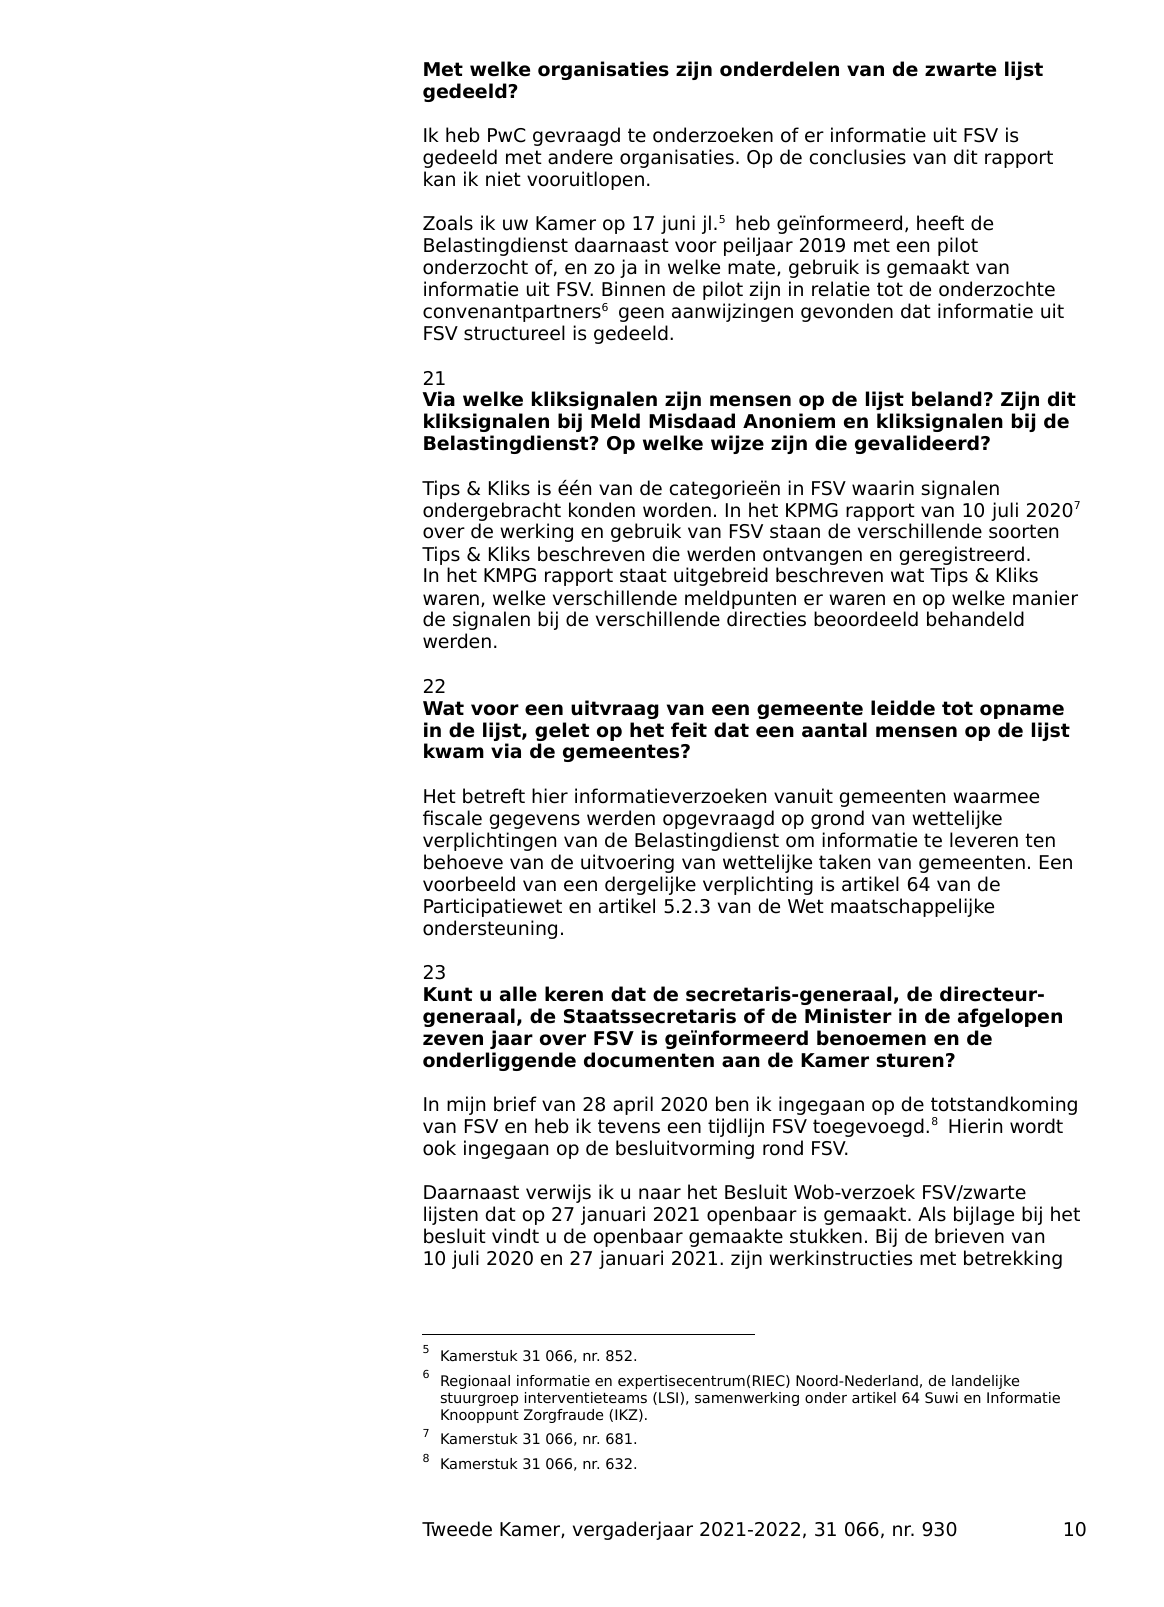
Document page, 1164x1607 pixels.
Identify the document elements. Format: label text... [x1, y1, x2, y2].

text Daarnaast verwijs ik u naar het Besluit Wob-verzoek FSV/zwarte lijsten dat op 27 januari 2021 openbaar is gemaakt. Als bijlage bij het besluit vindt u de openbaar gemaakte stukken. Bij de brieven van 10 juli 2020 en 27 januari 2021. zijn werkinstructies met betrekking [422, 1182, 1087, 1270]
text 21 [422, 367, 1087, 389]
text Kunt u alle keren dat de secretaris-generaal, de directeur-generaal, de Staatssecretaris of de Minister in de afgelopen zeven jaar over FSV is geïnformeerd benoemen en de onderliggende documenten aan de Kamer sturen? [422, 984, 1087, 1072]
text Kamerstuk 31 066, nr. 681. [422, 1427, 1087, 1449]
text Met welke organisaties zijn onderdelen van de zwarte lijst gedeeld? [422, 59, 1087, 103]
text Via welke kliksignalen zijn mensen op de lijst beland? Zijn dit kliksignalen bij Meld Misdaad Anoniem en kliksignalen bij de Belastingdienst? Op welke wijze zijn die gevalideerd? [422, 389, 1087, 455]
text Kamerstuk 31 066, nr. 852. [422, 1343, 1087, 1366]
text 23 [422, 962, 1087, 984]
text Wat voor een uitvraag van een gemeente leidde tot opname in de lijst, gelet op het feit dat een aantal mensen op de lijst kwam via de gemeentes? [422, 697, 1087, 763]
text Tips & Kliks is één van de categorieën in FSV waarin signalen ondergebracht konden worden. In het KPMG rapport van 10 juli 2020 over de werking en gebruik van FSV staan de verschillende soorten Tips & Kliks beschreven die werden ontvangen en geregistreerd. [422, 477, 1087, 565]
text Het betreft hier informatieverzoeken vanuit gemeenten waarmee fiscale gegevens werden opgevraagd op grond van wettelijke verplichtingen van de Belastingdienst om informatie te leveren ten behoeve van de uitvoering van wettelijke taken van gemeenten. Een voorbeeld van een dergelijke verplichting is artikel 64 van de Participatiewet en artikel 5.2.3 van de Wet maatschappelijke ondersteuning. [422, 786, 1087, 939]
text 22 [422, 676, 1087, 697]
text Ik heb PwC gevraagd te onderzoeken of er informatie uit FSV is gedeeld met andere organisaties. Op de conclusies van dit rapport kan ik niet vooruitlopen. [422, 125, 1087, 191]
text Kamerstuk 31 066, nr. 632. [422, 1452, 1087, 1474]
text Zoals ik uw Kamer op 17 juni jl. heb geïnformeerd, heeft de Belastingdienst daarnaast voor peiljaar 2019 met een pilot onderzocht of, en zo ja in welke mate, gebruik is gemaakt van informatie uit FSV. Binnen de pilot zijn in relatie tot de onderzochte convenantpartners geen aanwijzingen gevonden dat informatie uit FSV structureel is gedeeld. [422, 213, 1087, 345]
text In mijn brief van 28 april 2020 ben ik ingegaan op de totstandkoming van FSV en heb ik tevens een tijdlijn FSV toegevoegd. Hierin wordt ook ingegaan op de besluitvorming rond FSV. [422, 1094, 1087, 1160]
text In het KMPG rapport staat uitgebreid beschreven wat Tips & Kliks waren, welke verschillende meldpunten er waren en op welke manier de signalen bij de verschillende directies beoordeeld behandeld werden. [422, 565, 1087, 653]
text Regionaal informatie en expertisecentrum(RIEC) Noord-Nederland, de landelijke stuurgroep interventieteams (LSI), samenwerking onder artikel 64 Suwi en Informatie Knooppunt Zorgfraude (IKZ). [422, 1368, 1087, 1424]
